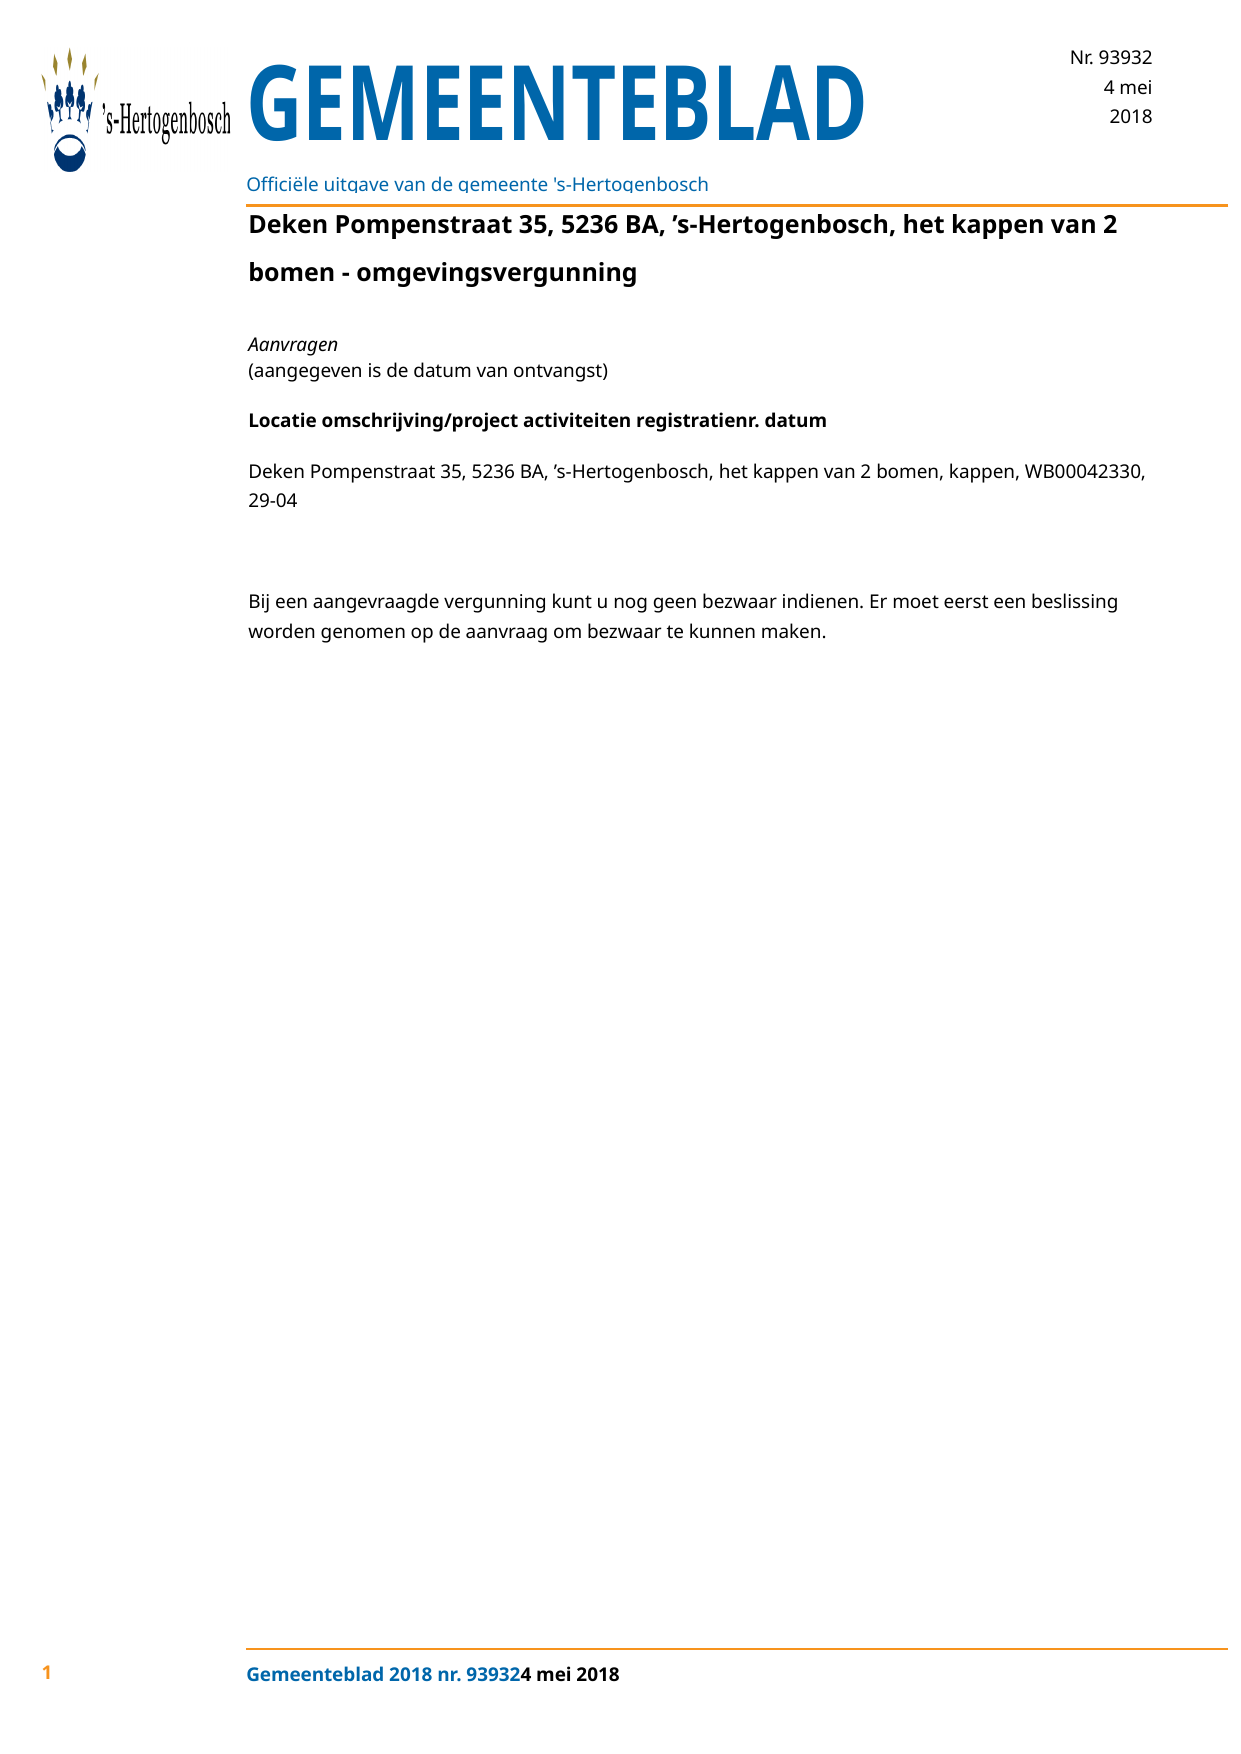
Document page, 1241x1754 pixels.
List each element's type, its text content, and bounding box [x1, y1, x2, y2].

text Locatie omschrijving/project activiteiten registratienr. datum [248, 408, 1152, 433]
text Bij een aangevraagde vergunning kunt u nog geen bezwaar indienen. Er moet eerst een beslissing worden genomen op de aanvraag om bezwaar te kunnen maken. [248, 588, 1152, 644]
text (aangegeven is de datum van ontvangst) [248, 357, 1152, 383]
text Aanvragen [248, 331, 1152, 357]
text Deken Pompenstraat 35, 5236 BA, ’s-Hertogenbosch, het kappen van 2 bomen, kappen, WB00042330, 29-04 [248, 458, 1152, 513]
text Deken Pompenstraat 35, 5236 BA, ’s-Hertogenbosch, het kappen van 2 bomen - omgevingsvergunning [248, 207, 1152, 288]
picture [41, 47, 231, 172]
